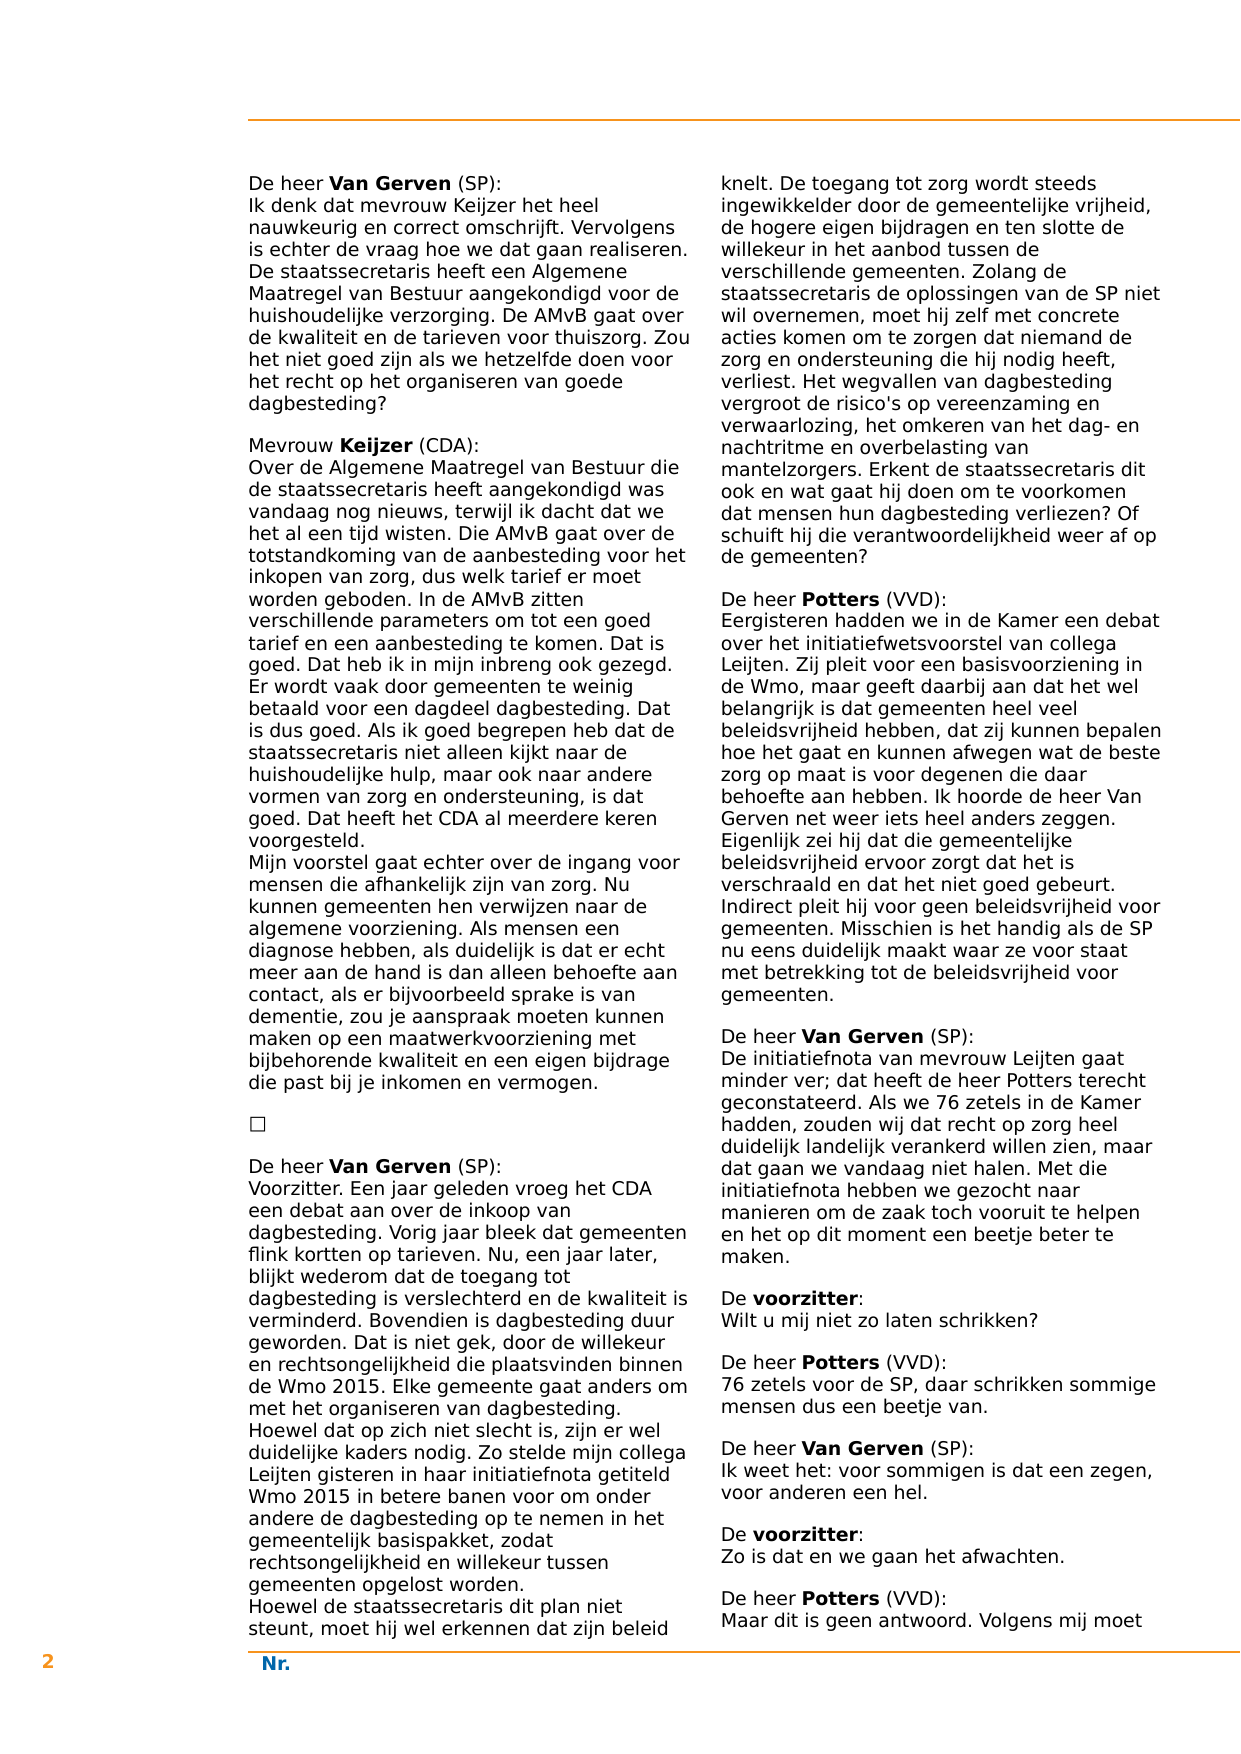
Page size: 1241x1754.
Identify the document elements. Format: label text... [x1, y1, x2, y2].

text knelt. De toegang tot zorg wordt steeds ingewikkelder door de gemeentelijke vrijheid, de hogere eigen bijdragen en ten slotte de willekeur in het aanbod tussen de verschillende gemeenten. Zolang de staatssecretaris de oplossingen van de SP niet wil overnemen, moet hij zelf met concrete acties komen om te zorgen dat niemand de zorg en ondersteuning die hij nodig heeft, verliest. Het wegvallen van dagbesteding vergroot de risico's op vereenzaming en verwaarlozing, het omkeren van het dag- en nachtritme en overbelasting van mantelzorgers. Erkent de staatssecretaris dit ook en wat gaat hij doen om te voorkomen dat mensen hun dagbesteding verliezen? Of schuift hij die verantwoordelijkheid weer af op de gemeenten? [721, 173, 1163, 568]
text Mijn voorstel gaat echter over de ingang voor mensen die afhankelijk zijn van zorg. Nu kunnen gemeenten hen verwijzen naar de algemene voorziening. Als mensen een diagnose hebben, als duidelijk is dat er echt meer aan de hand is dan alleen behoefte aan contact, als er bijvoorbeeld sprake is van dementie, zou je aanspraak moeten kunnen maken op een maatwerkvoorziening met bijbehorende kwaliteit en een eigen bijdrage die past bij je inkomen en vermogen. [248, 852, 691, 1094]
text Mevrouw Keijzer (CDA): [248, 434, 691, 457]
text Wilt u mij niet zo laten schrikken? [721, 1310, 1163, 1332]
text De voorzitter: [721, 1288, 1163, 1310]
text De heer Potters (VVD): [721, 588, 1163, 610]
text De heer Potters (VVD): [721, 1352, 1163, 1374]
text Ik weet het: voor sommigen is dat een zegen, voor anderen een hel. [721, 1460, 1163, 1504]
text De voorzitter: [721, 1524, 1163, 1546]
text 76 zetels voor de SP, daar schrikken sommige mensen dus een beetje van. [721, 1374, 1163, 1418]
text Eergisteren hadden we in de Kamer een debat over het initiatiefwetsvoorstel van collega Leijten. Zij pleit voor een basisvoorziening in de Wmo, maar geeft daarbij aan dat het wel belangrijk is dat gemeenten heel veel beleidsvrijheid hebben, dat zij kunnen bepalen hoe het gaat en kunnen afwegen wat de beste zorg op maat is voor degenen die daar behoefte aan hebben. Ik hoorde de heer Van Gerven net weer iets heel anders zeggen. Eigenlijk zei hij dat die gemeentelijke beleidsvrijheid ervoor zorgt dat het is verschraald en dat het niet goed gebeurt. Indirect pleit hij voor geen beleidsvrijheid voor gemeenten. Misschien is het handig als de SP nu eens duidelijk maakt waar ze voor staat met betrekking tot de beleidsvrijheid voor gemeenten. [721, 610, 1163, 1006]
text Maar dit is geen antwoord. Volgens mij moet [721, 1609, 1163, 1632]
text ⬜ [248, 1114, 691, 1136]
text Over de Algemene Maatregel van Bestuur die de staatssecretaris heeft aangekondigd was vandaag nog nieuws, terwijl ik dacht dat we het al een tijd wisten. Die AMvB gaat over de totstandkoming van de aanbesteding voor het inkopen van zorg, dus welk tarief er moet worden geboden. In de AMvB zitten verschillende parameters om tot een goed tarief en een aanbesteding te komen. Dat is goed. Dat heb ik in mijn inbreng ook gezegd. Er wordt vaak door gemeenten te weinig betaald voor een dagdeel dagbesteding. Dat is dus goed. Als ik goed begrepen heb dat de staatssecretaris niet alleen kijkt naar de huishoudelijke hulp, maar ook naar andere vormen van zorg en ondersteuning, is dat goed. Dat heeft het CDA al meerdere keren voorgesteld. [248, 457, 691, 852]
text Voorzitter. Een jaar geleden vroeg het CDA een debat aan over de inkoop van dagbesteding. Vorig jaar bleek dat gemeenten flink kortten op tarieven. Nu, een jaar later, blijkt wederom dat de toegang tot dagbesteding is verslechterd en de kwaliteit is verminderd. Bovendien is dagbesteding duur geworden. Dat is niet gek, door de willekeur en rechtsongelijkheid die plaatsvinden binnen de Wmo 2015. Elke gemeente gaat anders om met het organiseren van dagbesteding. Hoewel dat op zich niet slecht is, zijn er wel duidelijke kaders nodig. Zo stelde mijn collega Leijten gisteren in haar initiatiefnota getiteld Wmo 2015 in betere banen voor om onder andere de dagbesteding op te nemen in het gemeentelijk basispakket, zodat rechtsongelijkheid en willekeur tussen gemeenten opgelost worden. [248, 1178, 691, 1596]
text De heer Potters (VVD): [721, 1588, 1163, 1609]
text De heer Van Gerven (SP): [248, 173, 691, 195]
text De heer Van Gerven (SP): [721, 1026, 1163, 1048]
text De heer Van Gerven (SP): [721, 1438, 1163, 1460]
text De initiatiefnota van mevrouw Leijten gaat minder ver; dat heeft de heer Potters terecht geconstateerd. Als we 76 zetels in de Kamer hadden, zouden wij dat recht op zorg heel duidelijk landelijk verankerd willen zien, maar dat gaan we vandaag niet halen. Met die initiatiefnota hebben we gezocht naar manieren om de zaak toch vooruit te helpen en het op dit moment een beetje beter te maken. [721, 1048, 1163, 1268]
text Ik denk dat mevrouw Keijzer het heel nauwkeurig en correct omschrijft. Vervolgens is echter de vraag hoe we dat gaan realiseren. De staatssecretaris heeft een Algemene Maatregel van Bestuur aangekondigd voor de huishoudelijke verzorging. De AMvB gaat over de kwaliteit en de tarieven voor thuiszorg. Zou het niet goed zijn als we hetzelfde doen voor het recht op het organiseren van goede dagbesteding? [248, 195, 691, 414]
text Zo is dat en we gaan het afwachten. [721, 1546, 1163, 1568]
text De heer Van Gerven (SP): [248, 1156, 691, 1178]
text Hoewel de staatssecretaris dit plan niet steunt, moet hij wel erkennen dat zijn beleid [248, 1596, 691, 1639]
